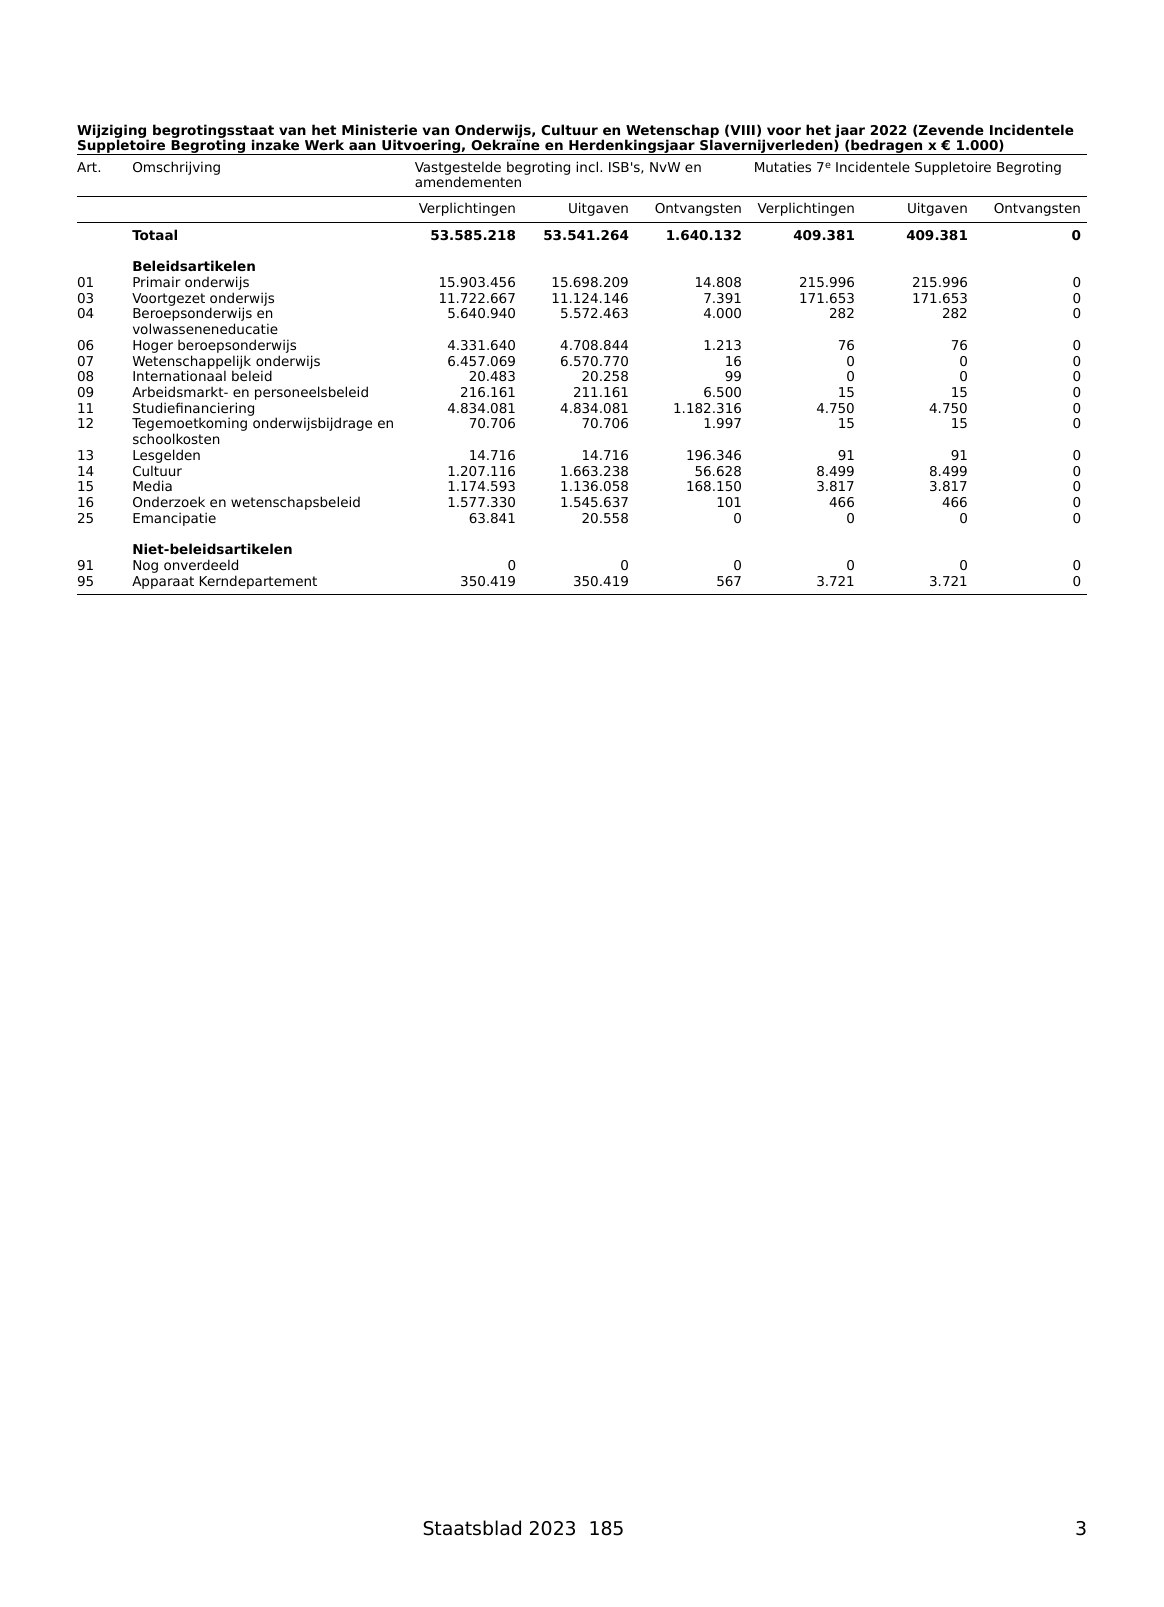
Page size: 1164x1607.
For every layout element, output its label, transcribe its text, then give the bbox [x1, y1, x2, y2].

table_cell 14.716 [409, 448, 522, 463]
table_cell Arbeidsmarkt- en personeelsbeleid [126, 385, 409, 401]
table_cell [409, 259, 522, 275]
table_cell 11 [77, 401, 126, 416]
table_cell 0 [974, 448, 1087, 463]
table_cell 282 [861, 306, 973, 338]
table_cell Ontvangsten [974, 197, 1087, 222]
table_cell [522, 259, 634, 275]
table_cell 0 [974, 275, 1087, 290]
table_cell 76 [748, 338, 861, 353]
table_cell Media [126, 479, 409, 495]
table_cell [522, 526, 634, 542]
table_cell 216.161 [409, 385, 522, 401]
table_cell 15 [861, 416, 973, 448]
table_cell [635, 259, 748, 275]
table_cell [748, 526, 861, 542]
table_cell 0 [861, 511, 973, 526]
table_cell Hoger beroepsonderwijs [126, 338, 409, 353]
table_cell 4.834.081 [409, 401, 522, 416]
table_cell [635, 542, 748, 558]
table_cell 211.161 [522, 385, 634, 401]
table_cell 7.391 [635, 290, 748, 306]
table_cell Emancipatie [126, 511, 409, 526]
table_cell [861, 259, 973, 275]
table_cell 25 [77, 511, 126, 526]
table_cell Uitgaven [861, 197, 973, 222]
table_cell 15 [748, 416, 861, 448]
table_cell 20.558 [522, 511, 634, 526]
table_cell 95 [77, 574, 126, 594]
table_cell 0 [974, 369, 1087, 385]
table_cell 1.213 [635, 338, 748, 353]
table_cell [861, 526, 973, 542]
table_cell Primair onderwijs [126, 275, 409, 290]
table_cell Lesgelden [126, 448, 409, 463]
table_cell Mutaties 7e Incidentele Suppletoire Begroting [748, 155, 1087, 196]
table_cell 63.841 [409, 511, 522, 526]
table_cell [77, 526, 126, 542]
table_cell 1.182.316 [635, 401, 748, 416]
table_cell 13 [77, 448, 126, 463]
table_cell 466 [861, 495, 973, 511]
table_cell 4.750 [748, 401, 861, 416]
table_cell 1.577.330 [409, 495, 522, 511]
table_cell 91 [861, 448, 973, 463]
table_cell 282 [748, 306, 861, 338]
table_cell [748, 243, 861, 259]
table_cell 16 [77, 495, 126, 511]
table_cell 0 [522, 558, 634, 573]
table_cell [974, 243, 1087, 259]
table_cell Voortgezet onderwijs [126, 290, 409, 306]
table_cell 04 [77, 306, 126, 338]
table_cell Uitgaven [522, 197, 634, 222]
table_cell 0 [974, 385, 1087, 401]
table_cell Niet-beleidsartikelen [126, 542, 409, 558]
table_cell 0 [974, 416, 1087, 448]
table_cell 1.207.116 [409, 464, 522, 479]
table_cell 14.716 [522, 448, 634, 463]
table_cell [126, 197, 409, 222]
table_cell 0 [974, 511, 1087, 526]
table_cell [974, 259, 1087, 275]
table_cell 4.000 [635, 306, 748, 338]
table_cell Studiefinanciering [126, 401, 409, 416]
table_cell Omschrijving [126, 155, 409, 196]
table_cell 1.136.058 [522, 479, 634, 495]
table_cell Verplichtingen [409, 197, 522, 222]
table_cell [77, 197, 126, 222]
table_cell 0 [748, 353, 861, 369]
table_cell Verplichtingen [748, 197, 861, 222]
table_cell 0 [861, 369, 973, 385]
table_cell 53.585.218 [409, 223, 522, 243]
table_cell 168.150 [635, 479, 748, 495]
table_cell 11.124.146 [522, 290, 634, 306]
table_cell 0 [635, 511, 748, 526]
table_cell 215.996 [748, 275, 861, 290]
table_cell [77, 542, 126, 558]
table_cell 4.331.640 [409, 338, 522, 353]
table_cell 6.570.770 [522, 353, 634, 369]
table_cell 6.457.069 [409, 353, 522, 369]
table_cell 409.381 [748, 223, 861, 243]
table_cell 1.640.132 [635, 223, 748, 243]
table_cell 1.545.637 [522, 495, 634, 511]
table_cell 15 [77, 479, 126, 495]
table_cell 350.419 [522, 574, 634, 594]
table_cell 0 [974, 479, 1087, 495]
table_cell 14.808 [635, 275, 748, 290]
table_cell 20.258 [522, 369, 634, 385]
table_cell Nog onverdeeld [126, 558, 409, 573]
table_cell [522, 542, 634, 558]
table_cell [126, 526, 409, 542]
table_cell [748, 542, 861, 558]
table_cell 1.174.593 [409, 479, 522, 495]
table_cell 0 [974, 223, 1087, 243]
table_cell 15 [861, 385, 973, 401]
table_cell 409.381 [861, 223, 973, 243]
table_cell [409, 542, 522, 558]
table_cell [77, 259, 126, 275]
table_cell 0 [974, 338, 1087, 353]
table_cell Wetenschappelijk onderwijs [126, 353, 409, 369]
table_cell 09 [77, 385, 126, 401]
table_cell 53.541.264 [522, 223, 634, 243]
table_cell 15.698.209 [522, 275, 634, 290]
table_cell Apparaat Kerndepartement [126, 574, 409, 594]
table_cell [748, 259, 861, 275]
table_cell [126, 243, 409, 259]
table_cell 3.817 [748, 479, 861, 495]
table_cell 0 [974, 495, 1087, 511]
table_cell 0 [974, 353, 1087, 369]
table_cell 466 [748, 495, 861, 511]
table_cell 08 [77, 369, 126, 385]
table_cell Totaal [126, 223, 409, 243]
table_cell Ontvangsten [635, 197, 748, 222]
table_cell 76 [861, 338, 973, 353]
table_cell 0 [748, 558, 861, 573]
table_cell 171.653 [748, 290, 861, 306]
table_cell Tegemoetkoming onderwijsbijdrage en schoolkosten [126, 416, 409, 448]
table_cell 4.750 [861, 401, 973, 416]
table_cell 196.346 [635, 448, 748, 463]
table_cell 56.628 [635, 464, 748, 479]
table_cell 567 [635, 574, 748, 594]
table_cell 03 [77, 290, 126, 306]
table_cell [974, 526, 1087, 542]
table_cell 0 [748, 369, 861, 385]
table_cell 0 [861, 558, 973, 573]
table_cell 6.500 [635, 385, 748, 401]
table_header Wijziging begrotingsstaat van het Ministerie van Onderwijs, Cultuur en Wetenschap (VIII) voor het jaar 2022 (Zevende Incidentele Suppletoire Begroting inzake Werk aan Uitvoering, Oekraïne en Herdenkingsjaar Slavernijverleden) (bedragen x € 1.000) [77, 122, 1087, 154]
table_cell 20.483 [409, 369, 522, 385]
table_cell 99 [635, 369, 748, 385]
table_cell 4.834.081 [522, 401, 634, 416]
table_cell [409, 243, 522, 259]
table_cell 06 [77, 338, 126, 353]
table_cell 5.572.463 [522, 306, 634, 338]
table_cell 0 [974, 306, 1087, 338]
table_cell 3.721 [748, 574, 861, 594]
table_cell [635, 243, 748, 259]
table_cell 0 [861, 353, 973, 369]
table_cell 0 [635, 558, 748, 573]
table_cell 0 [974, 574, 1087, 594]
table_cell 91 [77, 558, 126, 573]
table_cell [409, 526, 522, 542]
table_cell 16 [635, 353, 748, 369]
table_cell Beleidsartikelen [126, 259, 409, 275]
table_cell 70.706 [409, 416, 522, 448]
table_cell 0 [974, 401, 1087, 416]
table_cell 70.706 [522, 416, 634, 448]
table_cell 101 [635, 495, 748, 511]
table_cell Cultuur [126, 464, 409, 479]
table_cell 15 [748, 385, 861, 401]
table_cell 0 [748, 511, 861, 526]
table_cell 1.663.238 [522, 464, 634, 479]
table_cell 01 [77, 275, 126, 290]
table_cell 8.499 [748, 464, 861, 479]
table_cell [861, 243, 973, 259]
table_cell [522, 243, 634, 259]
table_cell [77, 243, 126, 259]
table_cell 12 [77, 416, 126, 448]
table_cell 8.499 [861, 464, 973, 479]
table_cell 3.817 [861, 479, 973, 495]
table_cell Onderzoek en wetenschapsbeleid [126, 495, 409, 511]
table_cell 0 [974, 464, 1087, 479]
table_cell 07 [77, 353, 126, 369]
table_cell 14 [77, 464, 126, 479]
table_cell 5.640.940 [409, 306, 522, 338]
table_cell 0 [974, 290, 1087, 306]
table_cell [974, 542, 1087, 558]
table_cell 171.653 [861, 290, 973, 306]
table_cell Art. [77, 155, 126, 196]
table_cell [77, 223, 126, 243]
table_cell 3.721 [861, 574, 973, 594]
table_cell Beroepsonderwijs en volwasseneneducatie [126, 306, 409, 338]
table_cell 1.997 [635, 416, 748, 448]
table_cell Vastgestelde begroting incl. ISB's, NvW en amendementen [409, 155, 748, 196]
table_cell 15.903.456 [409, 275, 522, 290]
table_cell 215.996 [861, 275, 973, 290]
table_cell [635, 526, 748, 542]
table_cell 350.419 [409, 574, 522, 594]
table_cell 4.708.844 [522, 338, 634, 353]
table_cell 91 [748, 448, 861, 463]
table_cell 11.722.667 [409, 290, 522, 306]
table_cell 0 [974, 558, 1087, 573]
table_cell Internationaal beleid [126, 369, 409, 385]
table_cell 0 [409, 558, 522, 573]
table_cell [861, 542, 973, 558]
